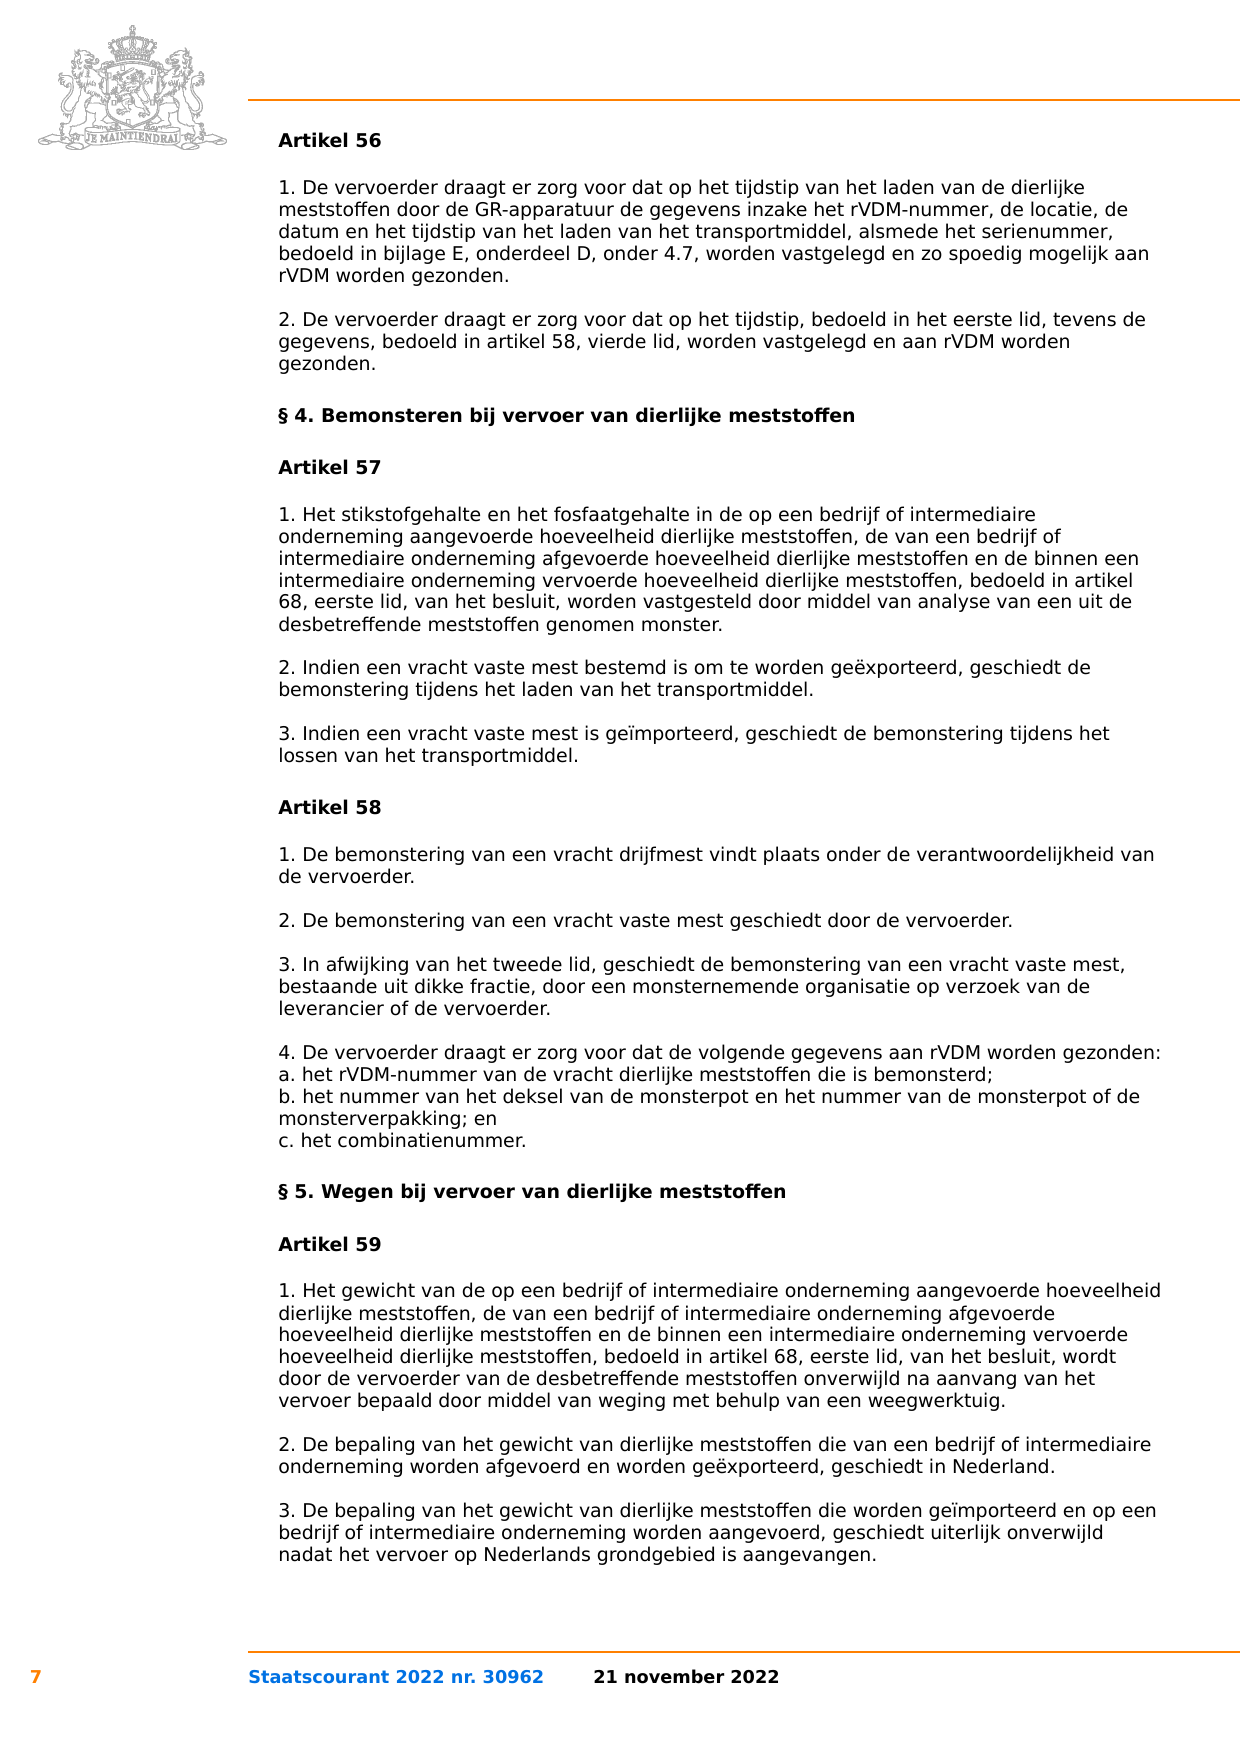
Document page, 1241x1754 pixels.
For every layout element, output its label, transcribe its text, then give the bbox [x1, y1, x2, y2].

picture [38, 25, 227, 150]
text 1. De vervoerder draagt er zorg voor dat op het tijdstip van het laden van de dierlijke meststoffen door de GR-apparatuur de gegevens inzake het rVDM-nummer, de locatie, de datum en het tijdstip van het laden van het transportmiddel, alsmede het serienummer, bedoeld in bijlage E, onderdeel D, onder 4.7, worden vastgelegd en zo spoedig mogelijk aan rVDM worden gezonden. [278, 177, 1163, 287]
text 1. Het stikstofgehalte en het fosfaatgehalte in de op een bedrijf of intermediaire onderneming aangevoerde hoeveelheid dierlijke meststoffen, de van een bedrijf of intermediaire onderneming afgevoerde hoeveelheid dierlijke meststoffen en de binnen een intermediaire onderneming vervoerde hoeveelheid dierlijke meststoffen, bedoeld in artikel 68, eerste lid, van het besluit, worden vastgesteld door middel van analyse van een uit de desbetreffende meststoffen genomen monster. [278, 503, 1163, 635]
text 1. Het gewicht van de op een bedrijf of intermediaire onderneming aangevoerde hoeveelheid dierlijke meststoffen, de van een bedrijf of intermediaire onderneming afgevoerde hoeveelheid dierlijke meststoffen en de binnen een intermediaire onderneming vervoerde hoeveelheid dierlijke meststoffen, bedoeld in artikel 68, eerste lid, van het besluit, wordt door de vervoerder van de desbetreffende meststoffen onverwijld na aanvang van het vervoer bepaald door middel van weging met behulp van een weegwerktuig. [278, 1280, 1163, 1412]
subtitle Artikel 59 [278, 1233, 1163, 1255]
text b. het nummer van het deksel van de monsterpot en het nummer van de monsterpot of de monsterverpakking; en [278, 1086, 1163, 1129]
text c. het combinatienummer. [278, 1129, 1163, 1151]
text 2. De vervoerder draagt er zorg voor dat op het tijdstip, bedoeld in het eerste lid, tevens de gegevens, bedoeld in artikel 58, vierde lid, worden vastgelegd en aan rVDM worden gezonden. [278, 309, 1163, 374]
subtitle Artikel 56 [278, 130, 1163, 152]
text 3. De bepaling van het gewicht van dierlijke meststoffen die worden geïmporteerd en op een bedrijf of intermediaire onderneming worden aangevoerd, geschiedt uiterlijk onverwijld nadat het vervoer op Nederlands grondgebied is aangevangen. [278, 1500, 1163, 1566]
text 4. De vervoerder draagt er zorg voor dat de volgende gegevens aan rVDM worden gezonden: [278, 1042, 1163, 1063]
text 3. In afwijking van het tweede lid, geschiedt de bemonstering van een vracht vaste mest, bestaande uit dikke fractie, door een monsternemende organisatie op verzoek van de leverancier of de vervoerder. [278, 954, 1163, 1020]
text 3. Indien een vracht vaste mest is geïmporteerd, geschiedt de bemonstering tijdens het lossen van het transportmiddel. [278, 723, 1163, 767]
subtitle Artikel 57 [278, 457, 1163, 478]
subtitle § 4. Bemonsteren bij vervoer van dierlijke meststoffen [278, 404, 1163, 427]
text 2. Indien een vracht vaste mest bestemd is om te worden geëxporteerd, geschiedt de bemonstering tijdens het laden van het transportmiddel. [278, 657, 1163, 701]
text a. het rVDM-nummer van de vracht dierlijke meststoffen die is bemonsterd; [278, 1063, 1163, 1086]
subtitle § 5. Wegen bij vervoer van dierlijke meststoffen [278, 1181, 1163, 1203]
text 1. De bemonstering van een vracht drijfmest vindt plaats onder de verantwoordelijkheid van de vervoerder. [278, 844, 1163, 888]
subtitle Artikel 58 [278, 797, 1163, 819]
text 2. De bemonstering van een vracht vaste mest geschiedt door de vervoerder. [278, 910, 1163, 932]
text 2. De bepaling van het gewicht van dierlijke meststoffen die van een bedrijf of intermediaire onderneming worden afgevoerd en worden geëxporteerd, geschiedt in Nederland. [278, 1434, 1163, 1478]
